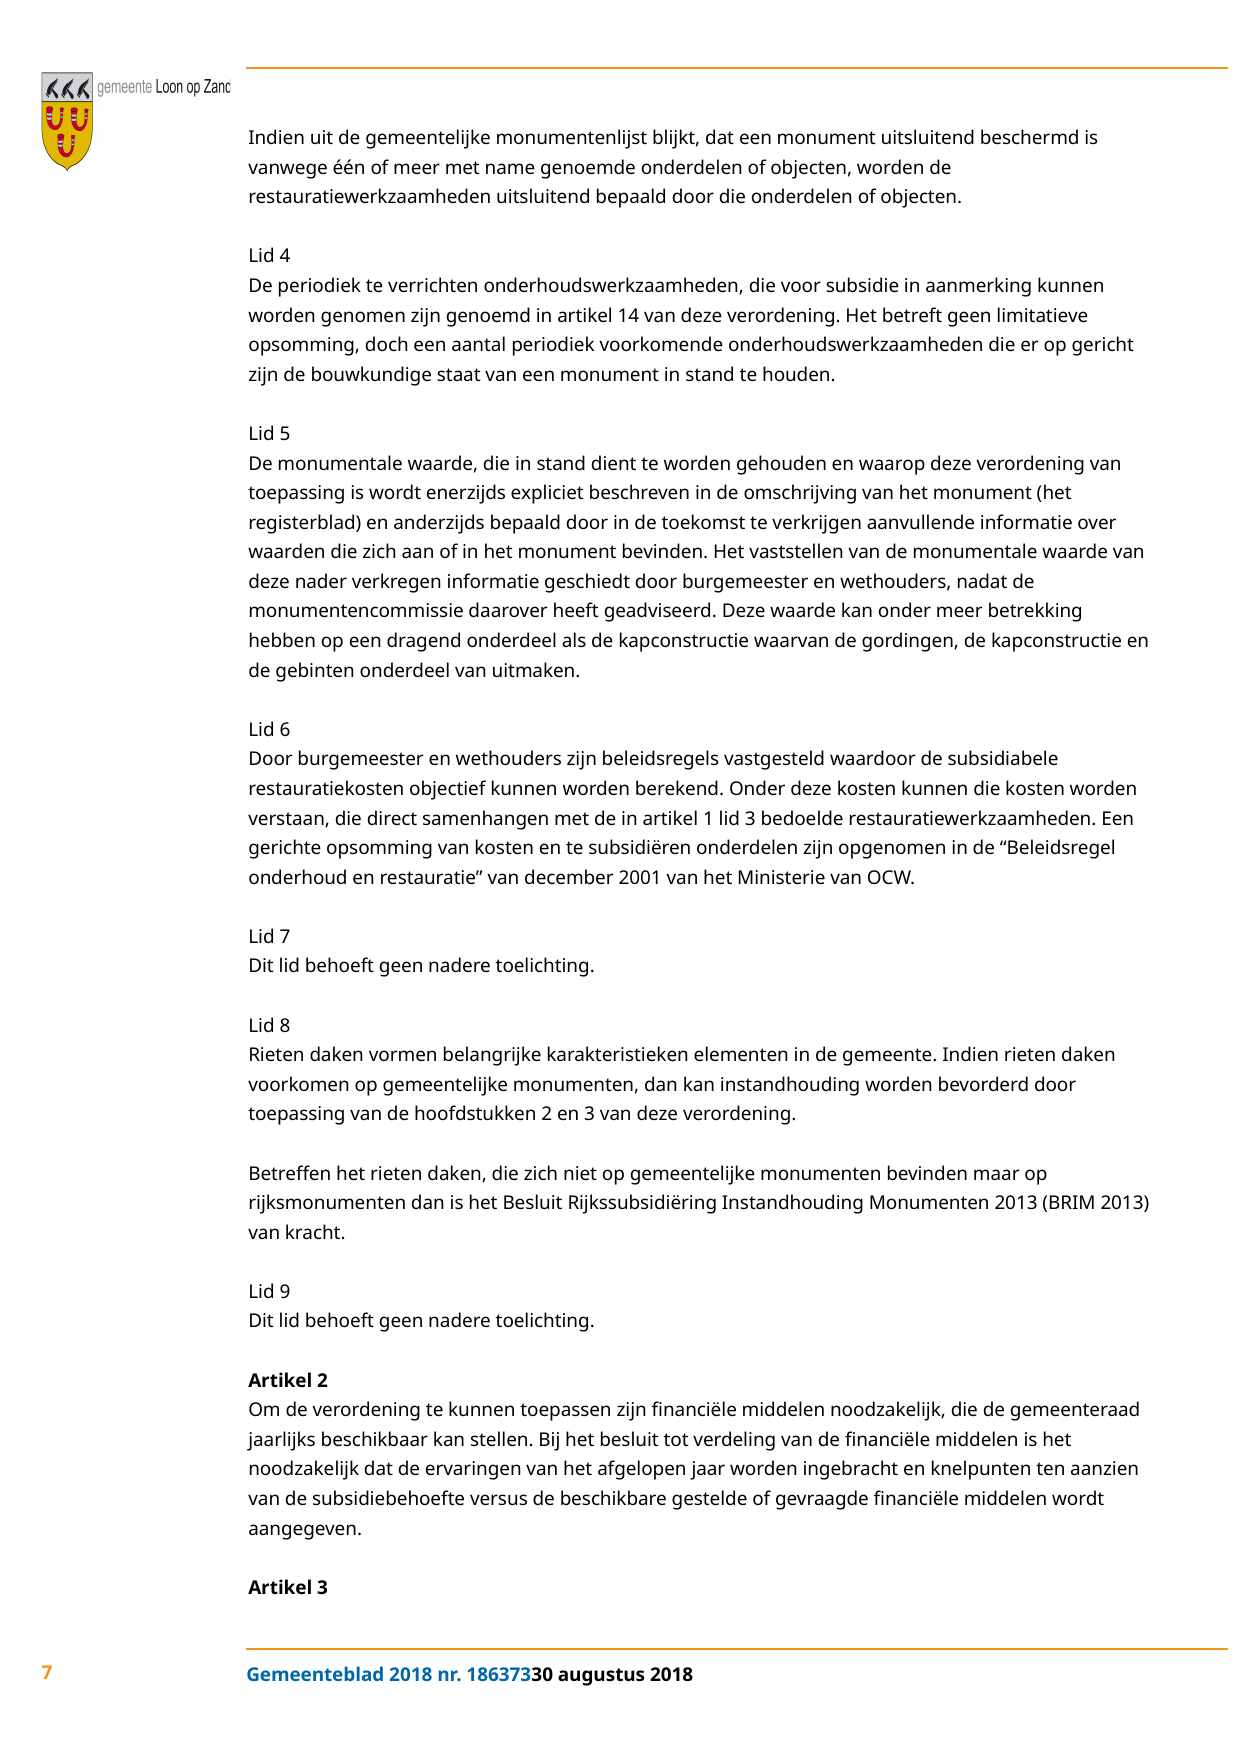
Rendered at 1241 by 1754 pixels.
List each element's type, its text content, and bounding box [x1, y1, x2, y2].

text Artikel 3 [248, 1574, 1152, 1600]
text Dit lid behoeft geen nadere toelichting. [248, 1308, 1152, 1333]
text De periodiek te verrichten onderhoudswerkzaamheden, die voor subsidie in aanmerking kunnen worden genomen zijn genoemd in artikel 14 van deze verordening. Het betreft geen limitatieve opsomming, doch een aantal periodiek voorkomende onderhoudswerkzaamheden die er op gericht zijn de bouwkundige staat van een monument in stand te houden. [248, 272, 1152, 387]
text Lid 8 [248, 1012, 1152, 1038]
text Artikel 2 [248, 1367, 1152, 1393]
text Lid 7 [248, 923, 1152, 949]
text Indien uit de gemeentelijke monumentenlijst blijkt, dat een monument uitsluitend beschermd is vanwege één of meer met name genoemde onderdelen of objecten, worden de restauratiewerkzaamheden uitsluitend bepaald door die onderdelen of objecten. [248, 124, 1152, 209]
text Rieten daken vormen belangrijke karakteristieken elementen in de gemeente. Indien rieten daken voorkomen op gemeentelijke monumenten, dan kan instandhouding worden bevorderd door toepassing van de hoofdstukken 2 en 3 van deze verordening. [248, 1041, 1152, 1126]
text Dit lid behoeft geen nadere toelichting. [248, 953, 1152, 978]
text Door burgemeester en wethouders zijn beleidsregels vastgesteld waardoor de subsidiabele restauratiekosten objectief kunnen worden berekend. Onder deze kosten kunnen die kosten worden verstaan, die direct samenhangen met de in artikel 1 lid 3 bedoelde restauratiewerkzaamheden. Een gerichte opsomming van kosten en te subsidiëren onderdelen zijn opgenomen in de “Beleidsregel onderhoud en restauratie” van december 2001 van het Ministerie van OCW. [248, 746, 1152, 890]
text Betreffen het rieten daken, die zich niet op gemeentelijke monumenten bevinden maar op rijksmonumenten dan is het Besluit Rijkssubsidiëring Instandhouding Monumenten 2013 (BRIM 2013) van kracht. [248, 1160, 1152, 1245]
text Om de verordening te kunnen toepassen zijn financiële middelen noodzakelijk, die de gemeenteraad jaarlijks beschikbaar kan stellen. Bij het besluit tot verdeling van de financiële middelen is het noodzakelijk dat de ervaringen van het afgelopen jaar worden ingebracht en knelpunten ten aanzien van de subsidiebehoefte versus de beschikbare gestelde of gevraagde financiële middelen wordt aangegeven. [248, 1396, 1152, 1541]
text Lid 6 [248, 716, 1152, 742]
text De monumentale waarde, die in stand dient te worden gehouden en waarop deze verordening van toepassing is wordt enerzijds expliciet beschreven in de omschrijving van het monument (het registerblad) en anderzijds bepaald door in de toekomst te verkrijgen aanvullende informatie over waarden die zich aan of in het monument bevinden. Het vaststellen van de monumentale waarde van deze nader verkregen informatie geschiedt door burgemeester en wethouders, nadat de monumentencommissie daarover heeft geadviseerd. Deze waarde kan onder meer betrekking hebben op een dragend onderdeel als de kapconstructie waarvan de gordingen, de kapconstructie en de gebinten onderdeel van uitmaken. [248, 450, 1152, 683]
text Lid 4 [248, 243, 1152, 268]
text Lid 5 [248, 420, 1152, 446]
text Lid 9 [248, 1278, 1152, 1304]
picture [41, 47, 231, 172]
